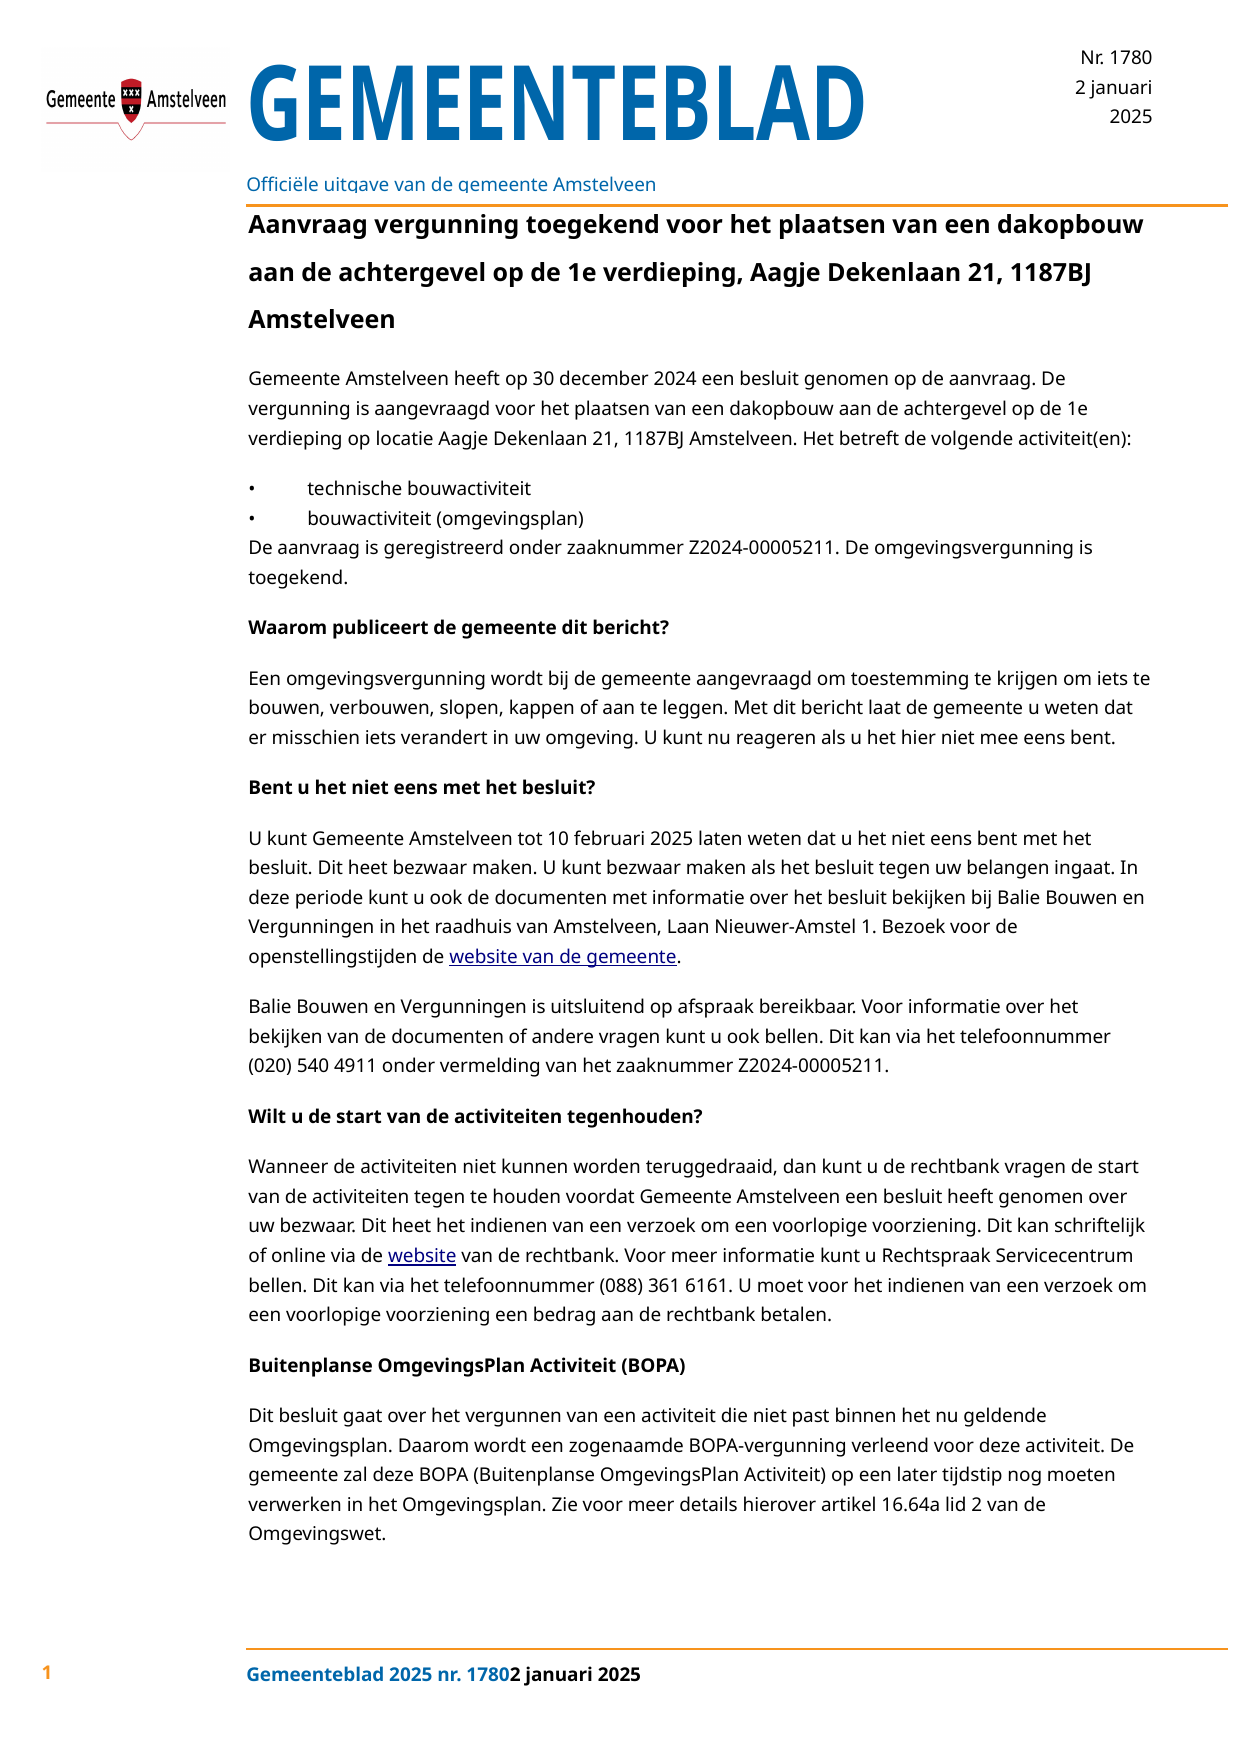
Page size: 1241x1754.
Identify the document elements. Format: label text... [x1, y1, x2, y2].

text Wanneer de activiteiten niet kunnen worden teruggedraaid, dan kunt u de rechtbank vragen de start van de activiteiten tegen te houden voordat Gemeente Amstelveen een besluit heeft genomen over uw bezwaar. Dit heet het indienen van een verzoek om een voorlopige voorziening. Dit kan schriftelijk of online via de website van de rechtbank. Voor meer informatie kunt u Rechtspraak Servicecentrum bellen. Dit kan via het telefoonnummer (088) 361 6161. U moet voor het indienen van een verzoek om een voorlopige voorziening een bedrag aan de rechtbank betalen. [248, 1153, 1152, 1327]
text Een omgevingsvergunning wordt bij de gemeente aangevraagd om toestemming te krijgen om iets te bouwen, verbouwen, slopen, kappen of aan te leggen. Met dit bericht laat de gemeente u weten dat er misschien iets verandert in uw omgeving. U kunt nu reageren als u het hier niet mee eens bent. [248, 665, 1152, 749]
text Waarom publiceert de gemeente dit bericht? [248, 614, 1152, 640]
text Aanvraag vergunning toegekend voor het plaatsen van een dakopbouw aan de achtergevel op de 1e verdieping, Aagje Dekenlaan 21, 1187BJ Amstelveen [248, 207, 1152, 336]
text Bent u het niet eens met het besluit? [248, 774, 1152, 800]
text Gemeente Amstelveen heeft op 30 december 2024 een besluit genomen op de aanvraag. De vergunning is aangevraagd voor het plaatsen van een dakopbouw aan de achtergevel op de 1e verdieping op locatie Aagje Dekenlaan 21, 1187BJ Amstelveen. Het betreft de volgende activiteit(en): [248, 366, 1152, 450]
text Wilt u de start van de activiteiten tegenhouden? [248, 1103, 1152, 1129]
text Buitenplanse OmgevingsPlan Activiteit (BOPA) [248, 1352, 1152, 1377]
text De aanvraag is geregistreerd onder zaaknummer Z2024-00005211. De omgevingsvergunning is toegekend. [248, 534, 1152, 589]
text U kunt Gemeente Amstelveen tot 10 februari 2025 laten weten dat u het niet eens bent met het besluit. Dit heet bezwaar maken. U kunt bezwaar maken als het besluit tegen uw belangen ingaat. In deze periode kunt u ook de documenten met informatie over het besluit bekijken bij Balie Bouwen en Vergunningen in het raadhuis van Amstelveen, Laan Nieuwer-Amstel 1. Bezoek voor de openstellingstijden de website van de gemeente. [248, 825, 1152, 969]
picture [41, 47, 231, 172]
list bouwactiviteit (omgevingsplan) [248, 505, 1152, 530]
list technische bouwactiviteit [248, 475, 1152, 501]
text Balie Bouwen en Vergunningen is uitsluitend op afspraak bereikbaar. Voor informatie over het bekijken van de documenten of andere vragen kunt u ook bellen. Dit kan via het telefoonnummer (020) 540 4911 onder vermelding van het zaaknummer Z2024-00005211. [248, 993, 1152, 1078]
text Dit besluit gaat over het vergunnen van een activiteit die niet past binnen het nu geldende Omgevingsplan. Daarom wordt een zogenaamde BOPA-vergunning verleend voor deze activiteit. De gemeente zal deze BOPA (Buitenplanse OmgevingsPlan Activiteit) op een later tijdstip nog moeten verwerken in het Omgevingsplan. Zie voor meer details hierover artikel 16.64a lid 2 van de Omgevingswet. [248, 1402, 1152, 1546]
